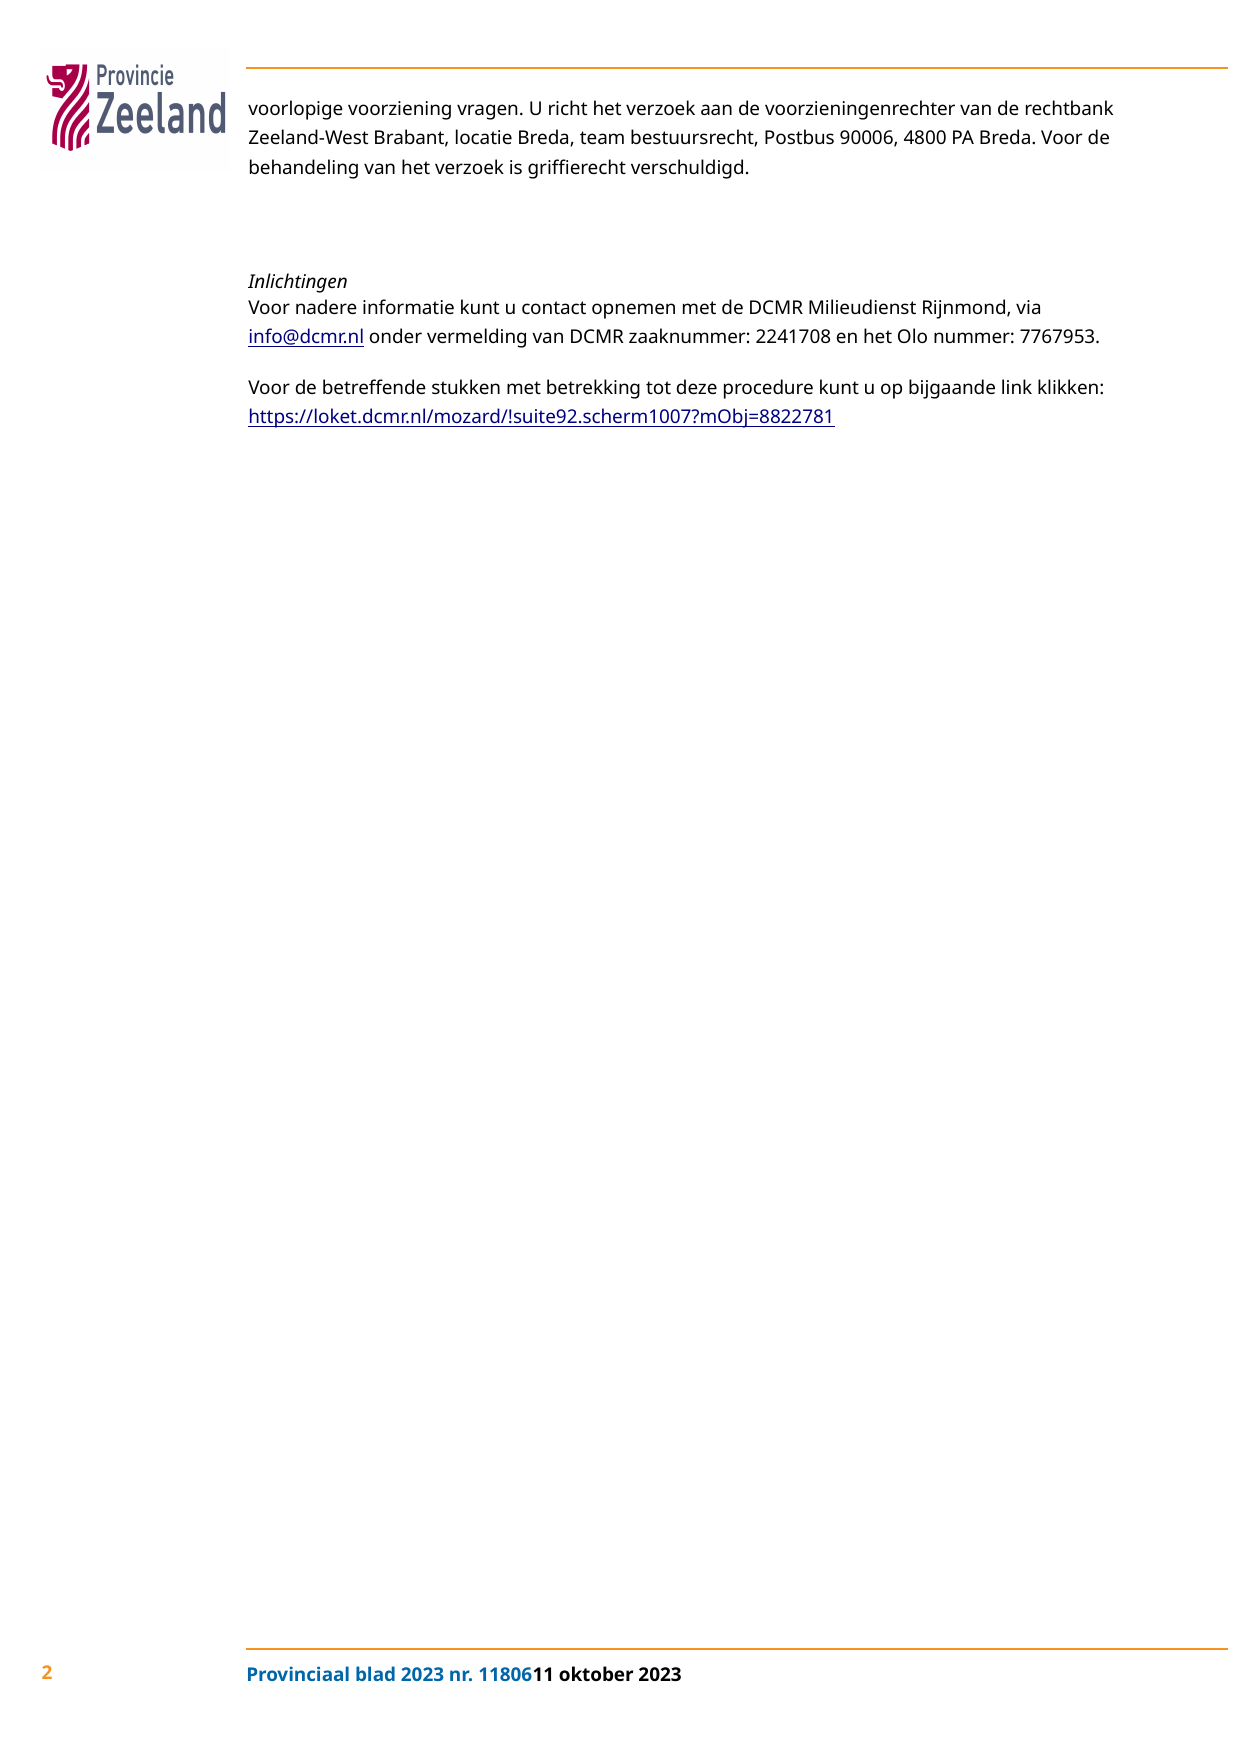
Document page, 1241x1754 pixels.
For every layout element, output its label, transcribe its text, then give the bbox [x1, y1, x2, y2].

text Voor de betreffende stukken met betrekking tot deze procedure kunt u op bijgaande link klikken: https://loket.dcmr.nl/mozard/!suite92.scherm1007?mObj=8822781 [248, 374, 1152, 429]
text Voor nadere informatie kunt u contact opnemen met de DCMR Milieudienst Rijnmond, via info@dcmr.nl onder vermelding van DCMR zaaknummer: 2241708 en het Olo nummer: 7767953. [248, 294, 1152, 349]
text voorlopige voorziening vragen. U richt het verzoek aan de voorzieningenrechter van de rechtbank Zeeland-West Brabant, locatie Breda, team bestuursrecht, Postbus 90006, 4800 PA Breda. Voor de behandeling van het verzoek is griffierecht verschuldigd. [248, 95, 1152, 180]
text Inlichtingen [248, 268, 1152, 294]
picture [41, 47, 231, 172]
